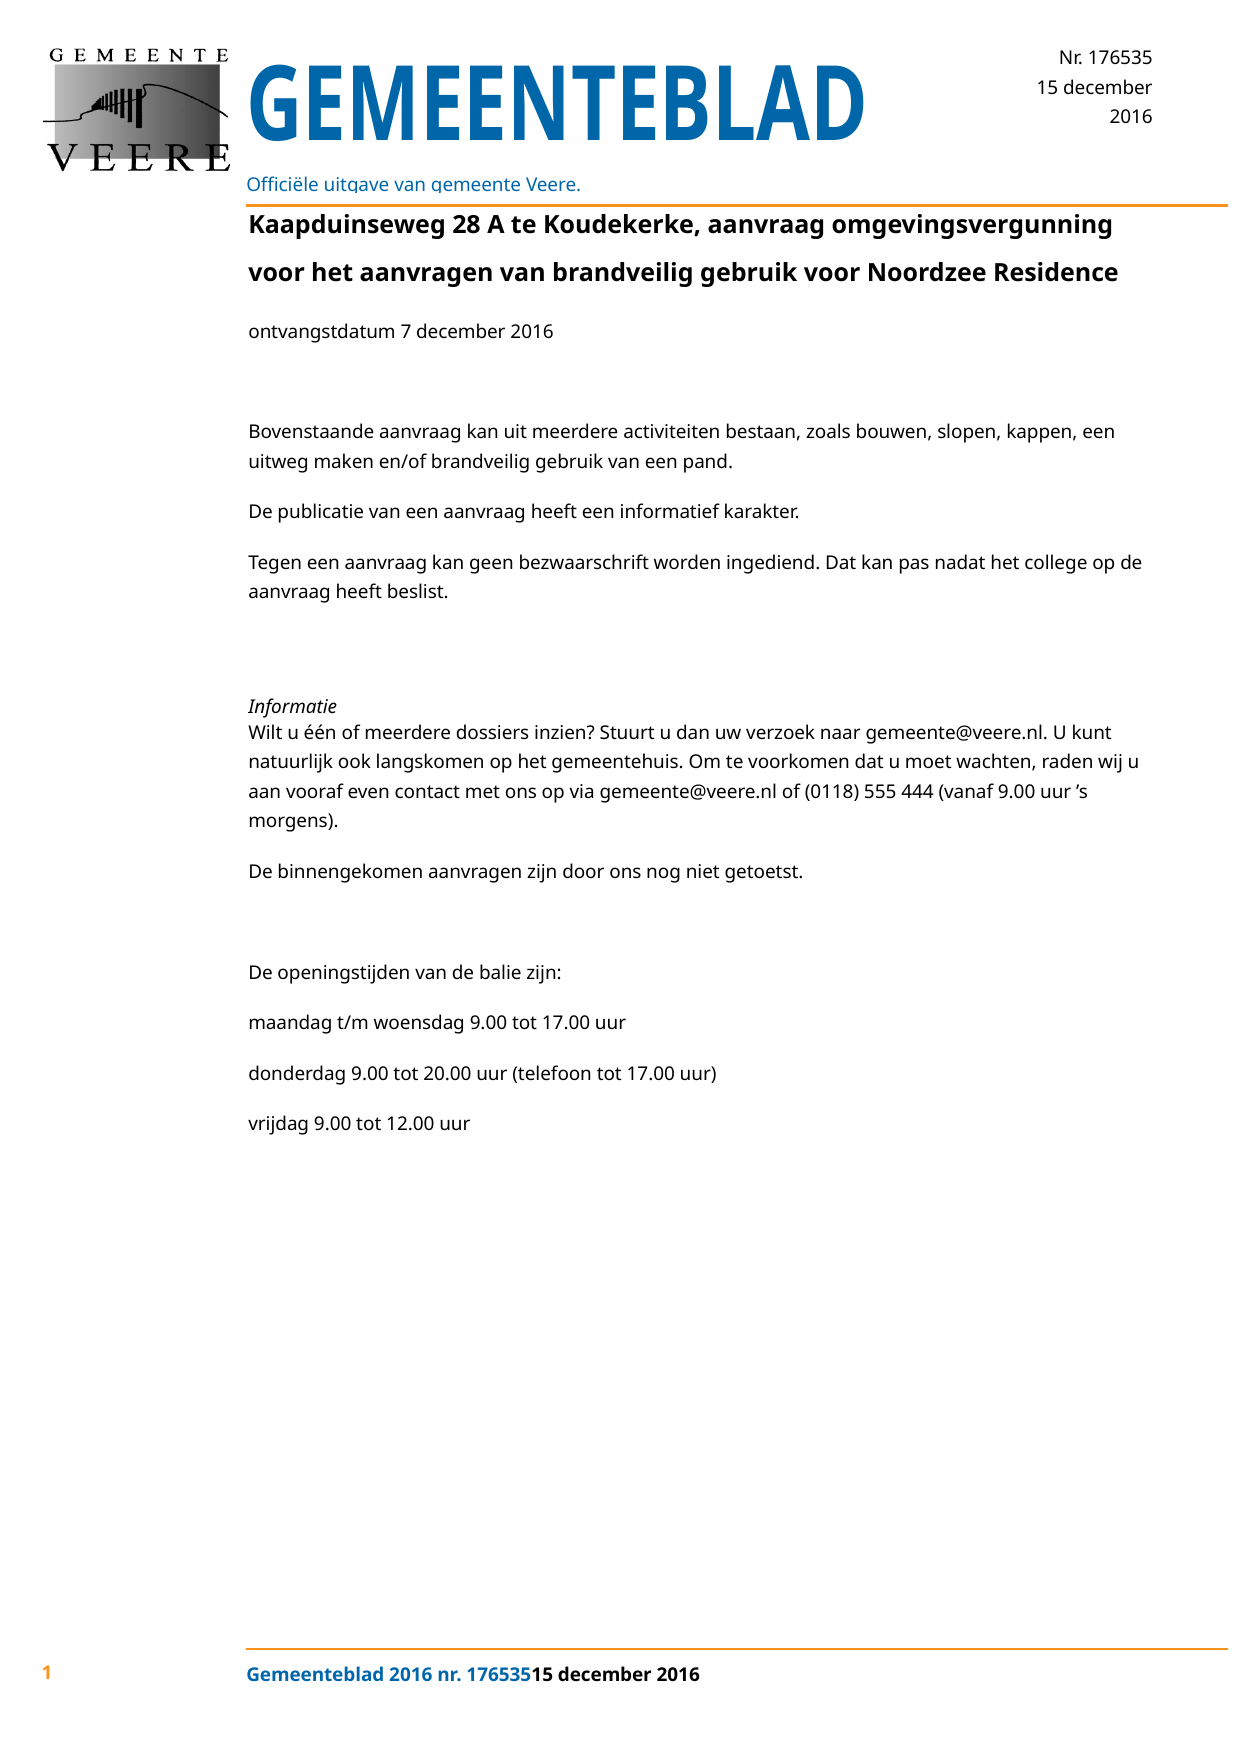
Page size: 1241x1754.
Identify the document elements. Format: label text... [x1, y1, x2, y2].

text ontvangstdatum 7 december 2016 [248, 318, 1152, 344]
text Informatie [248, 693, 1152, 719]
text donderdag 9.00 tot 20.00 uur (telefoon tot 17.00 uur) [248, 1060, 1152, 1085]
text vrijdag 9.00 tot 12.00 uur [248, 1110, 1152, 1136]
text De publicatie van een aanvraag heeft een informatief karakter. [248, 499, 1152, 524]
text Tegen een aanvraag kan geen bezwaarschrift worden ingediend. Dat kan pas nadat het college op de aanvraag heeft beslist. [248, 549, 1152, 604]
text De binnengekomen aanvragen zijn door ons nog niet getoetst. [248, 858, 1152, 884]
text Wilt u één of meerdere dossiers inzien? Stuurt u dan uw verzoek naar gemeente@veere.nl. U kunt natuurlijk ook langskomen op het gemeentehuis. Om te voorkomen dat u moet wachten, raden wij u aan vooraf even contact met ons op via gemeente@veere.nl of (0118) 555 444 (vanaf 9.00 uur ’s morgens). [248, 719, 1152, 833]
text De openingstijden van de balie zijn: [248, 959, 1152, 984]
picture [41, 47, 231, 172]
text Bovenstaande aanvraag kan uit meerdere activiteiten bestaan, zoals bouwen, slopen, kappen, een uitweg maken en/of brandveilig gebruik van een pand. [248, 419, 1152, 474]
text Kaapduinseweg 28 A te Koudekerke, aanvraag omgevingsvergunning voor het aanvragen van brandveilig gebruik voor Noordzee Residence [248, 207, 1152, 288]
text maandag t/m woensdag 9.00 tot 17.00 uur [248, 1009, 1152, 1035]
